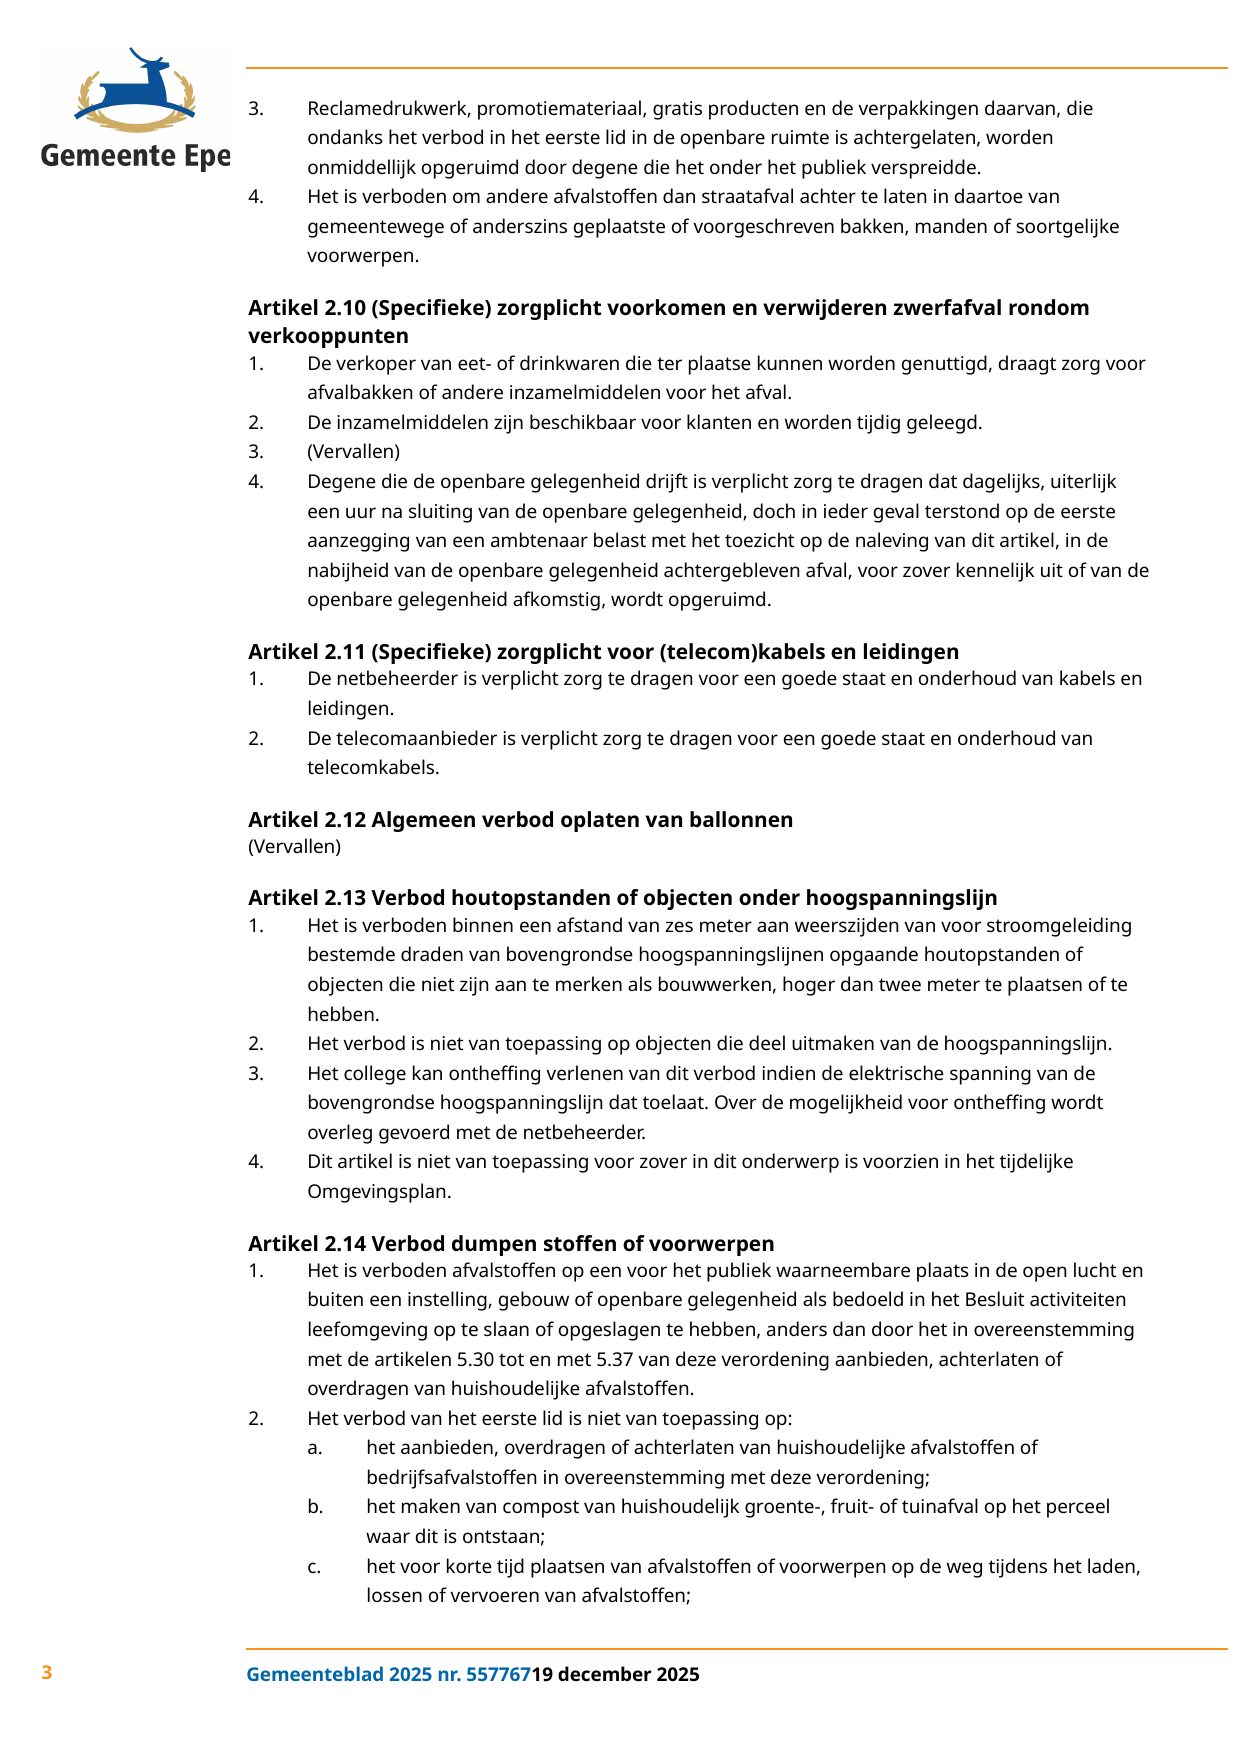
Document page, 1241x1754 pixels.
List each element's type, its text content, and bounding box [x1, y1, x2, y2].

list Het verbod is niet van toepassing op objecten die deel uitmaken van de hoogspanningslijn. [248, 1030, 1152, 1056]
list De telecomaanbieder is verplicht zorg te dragen voor een goede staat en onderhoud van telecomkabels. [248, 725, 1152, 780]
list Het verbod van het eerste lid is niet van toepassing op: [248, 1405, 1152, 1431]
list De verkoper van eet- of drinkwaren die ter plaatse kunnen worden genuttigd, draagt zorg voor afvalbakken of andere inzamelmiddelen voor het afval. [248, 350, 1152, 405]
list het aanbieden, overdragen of achterlaten van huishoudelijke afvalstoffen of bedrijfsafvalstoffen in overeenstemming met deze verordening; [307, 1434, 1152, 1490]
list het voor korte tijd plaatsen van afvalstoffen of voorwerpen op de weg tijdens het laden, lossen of vervoeren van afvalstoffen; [307, 1553, 1152, 1608]
text Artikel 2.12 Algemeen verbod oplaten van ballonnen [248, 805, 1152, 833]
list De netbeheerder is verplicht zorg te dragen voor een goede staat en onderhoud van kabels en leidingen. [248, 666, 1152, 721]
list Het college kan ontheffing verlenen van dit verbod indien de elektrische spanning van de bovengrondse hoogspanningslijn dat toelaat. Over de mogelijkheid voor ontheffing wordt overleg gevoerd met de netbeheerder. [248, 1060, 1152, 1145]
list Het is verboden binnen een afstand van zes meter aan weerszijden van voor stroomgeleiding bestemde draden van bovengrondse hoogspanningslijnen opgaande houtopstanden of objecten die niet zijn aan te merken als bouwwerken, hoger dan twee meter te plaatsen of te hebben. [248, 912, 1152, 1026]
list Het is verboden afvalstoffen op een voor het publiek waarneembare plaats in de open lucht en buiten een instelling, gebouw of openbare gelegenheid als bedoeld in het Besluit activiteiten leefomgeving op te slaan of opgeslagen te hebben, anders dan door het in overeenstemming met de artikelen 5.30 tot en met 5.37 van deze verordening aanbieden, achterlaten of overdragen van huishoudelijke afvalstoffen. [248, 1257, 1152, 1401]
text Artikel 2.14 Verbod dumpen stoffen of voorwerpen [248, 1229, 1152, 1257]
list Degene die de openbare gelegenheid drijft is verplicht zorg te dragen dat dagelijks, uiterlijk een uur na sluiting van de openbare gelegenheid, doch in ieder geval terstond op de eerste aanzegging van een ambtenaar belast met het toezicht op de naleving van dit artikel, in de nabijheid van de openbare gelegenheid achtergebleven afval, voor zover kennelijk uit of van de openbare gelegenheid afkomstig, wordt opgeruimd. [248, 468, 1152, 612]
list (Vervallen) [248, 439, 1152, 464]
list Dit artikel is niet van toepassing voor zover in dit onderwerp is voorzien in het tijdelijke Omgevingsplan. [248, 1149, 1152, 1204]
list Reclamedrukwerk, promotiemateriaal, gratis producten en de verpakkingen daarvan, die ondanks het verbod in het eerste lid in de openbare ruimte is achtergelaten, worden onmiddellijk opgeruimd door degene die het onder het publiek verspreidde. [248, 95, 1152, 180]
list De inzamelmiddelen zijn beschikbaar voor klanten en worden tijdig geleegd. [248, 409, 1152, 435]
picture [41, 47, 231, 172]
text (Vervallen) [248, 833, 1152, 859]
text Artikel 2.13 Verbod houtopstanden of objecten onder hoogspanningslijn [248, 883, 1152, 912]
list het maken van compost van huishoudelijk groente-, fruit- of tuinafval op het perceel waar dit is ontstaan; [307, 1494, 1152, 1549]
list Het is verboden om andere afvalstoffen dan straatafval achter te laten in daartoe van gemeentewege of anderszins geplaatste of voorgeschreven bakken, manden of soortgelijke voorwerpen. [248, 183, 1152, 268]
text Artikel 2.10 (Specifieke) zorgplicht voorkomen en verwijderen zwerfafval rondom verkooppunten [248, 293, 1152, 350]
text Artikel 2.11 (Specifieke) zorgplicht voor (telecom)kabels en leidingen [248, 637, 1152, 666]
